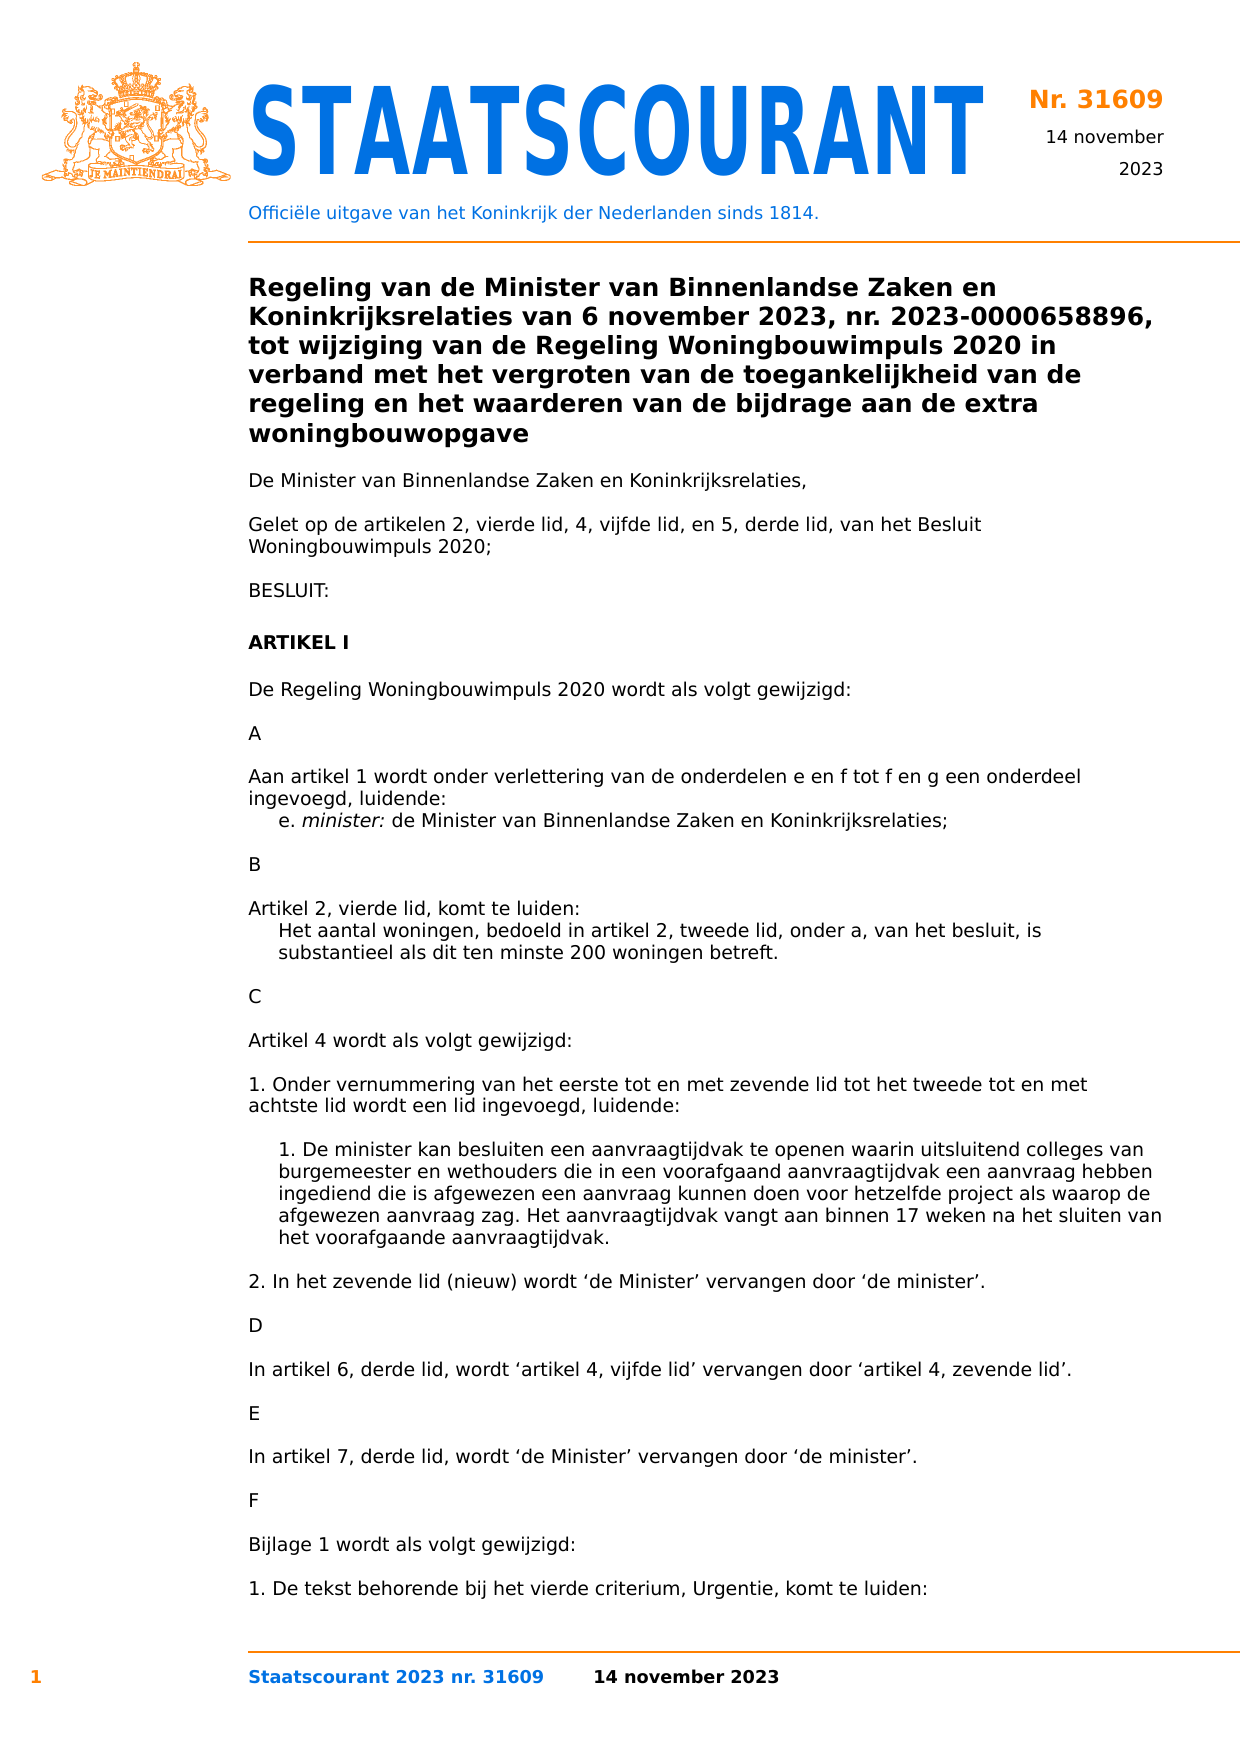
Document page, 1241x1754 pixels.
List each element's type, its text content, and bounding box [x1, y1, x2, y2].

text Artikel 4 wordt als volgt gewijzigd: [248, 1029, 1163, 1052]
text In artikel 6, derde lid, wordt ‘artikel 4, vijfde lid’ vervangen door ‘artikel 4, zevende lid’. [248, 1359, 1163, 1381]
subtitle Regeling van de Minister van Binnenlandse Zaken en Koninkrijksrelaties van 6 november 2023, nr. 2023-0000658896, tot wijziging van de Regeling Woningbouwimpuls 2020 in verband met het vergroten van de toegankelijkheid van de regeling en het waarderen van de bijdrage aan de extra woningbouwopgave [248, 273, 1163, 448]
text BESLUIT: [248, 579, 1163, 602]
text Gelet op de artikelen 2, vierde lid, 4, vijfde lid, en 5, derde lid, van het Besluit Woningbouwimpuls 2020; [248, 514, 1163, 558]
text 2. In het zevende lid (nieuw) wordt ‘de Minister’ vervangen door ‘de minister’. [248, 1271, 1163, 1293]
text A [248, 722, 1163, 744]
subtitle ARTIKEL I [248, 632, 1163, 653]
text Aan artikel 1 wordt onder verlettering van de onderdelen e en f tot f en g een onderdeel ingevoegd, luidende: [248, 766, 1163, 810]
table_header [25, 62, 248, 241]
table_cell 14 november [998, 121, 1240, 153]
text E [248, 1403, 1163, 1424]
text 1. Onder vernummering van het eerste tot en met zevende lid tot het tweede tot en met achtste lid wordt een lid ingevoegd, luidende: [248, 1073, 1163, 1117]
table_cell Officiële uitgave van het Koninkrijk der Nederlanden sinds 1814. [248, 203, 1240, 241]
table_cell 2023 [998, 153, 1240, 203]
table_header Nr. 31609 [998, 62, 1240, 121]
text De Minister van Binnenlandse Zaken en Koninkrijksrelaties, [248, 470, 1163, 492]
text Het aantal woningen, bedoeld in artikel 2, tweede lid, onder a, van het besluit, is substantieel als dit ten minste 200 woningen betreft. [278, 920, 1163, 964]
text C [248, 986, 1163, 1008]
text In artikel 7, derde lid, wordt ‘de Minister’ vervangen door ‘de minister’. [248, 1446, 1163, 1468]
text B [248, 854, 1163, 876]
picture [41, 62, 231, 186]
text 1. De tekst behorende bij het vierde criterium, Urgentie, komt te luiden: [248, 1578, 1163, 1600]
text De Regeling Woningbouwimpuls 2020 wordt als volgt gewijzigd: [248, 678, 1163, 701]
text F [248, 1490, 1163, 1512]
text D [248, 1315, 1163, 1337]
text 1. De minister kan besluiten een aanvraagtijdvak te openen waarin uitsluitend colleges van burgemeester en wethouders die in een voorafgaand aanvraagtijdvak een aanvraag hebben ingediend die is afgewezen een aanvraag kunnen doen voor hetzelfde project als waarop de afgewezen aanvraag zag. Het aanvraagtijdvak vangt aan binnen 17 weken na het sluiten van het voorafgaande aanvraagtijdvak. [278, 1139, 1163, 1249]
text Bijlage 1 wordt als volgt gewijzigd: [248, 1534, 1163, 1556]
text Artikel 2, vierde lid, komt te luiden: [248, 898, 1163, 920]
text e. minister: de Minister van Binnenlandse Zaken en Koninkrijksrelaties; [278, 810, 1163, 832]
table_header STAATSCOURANT [248, 62, 998, 203]
